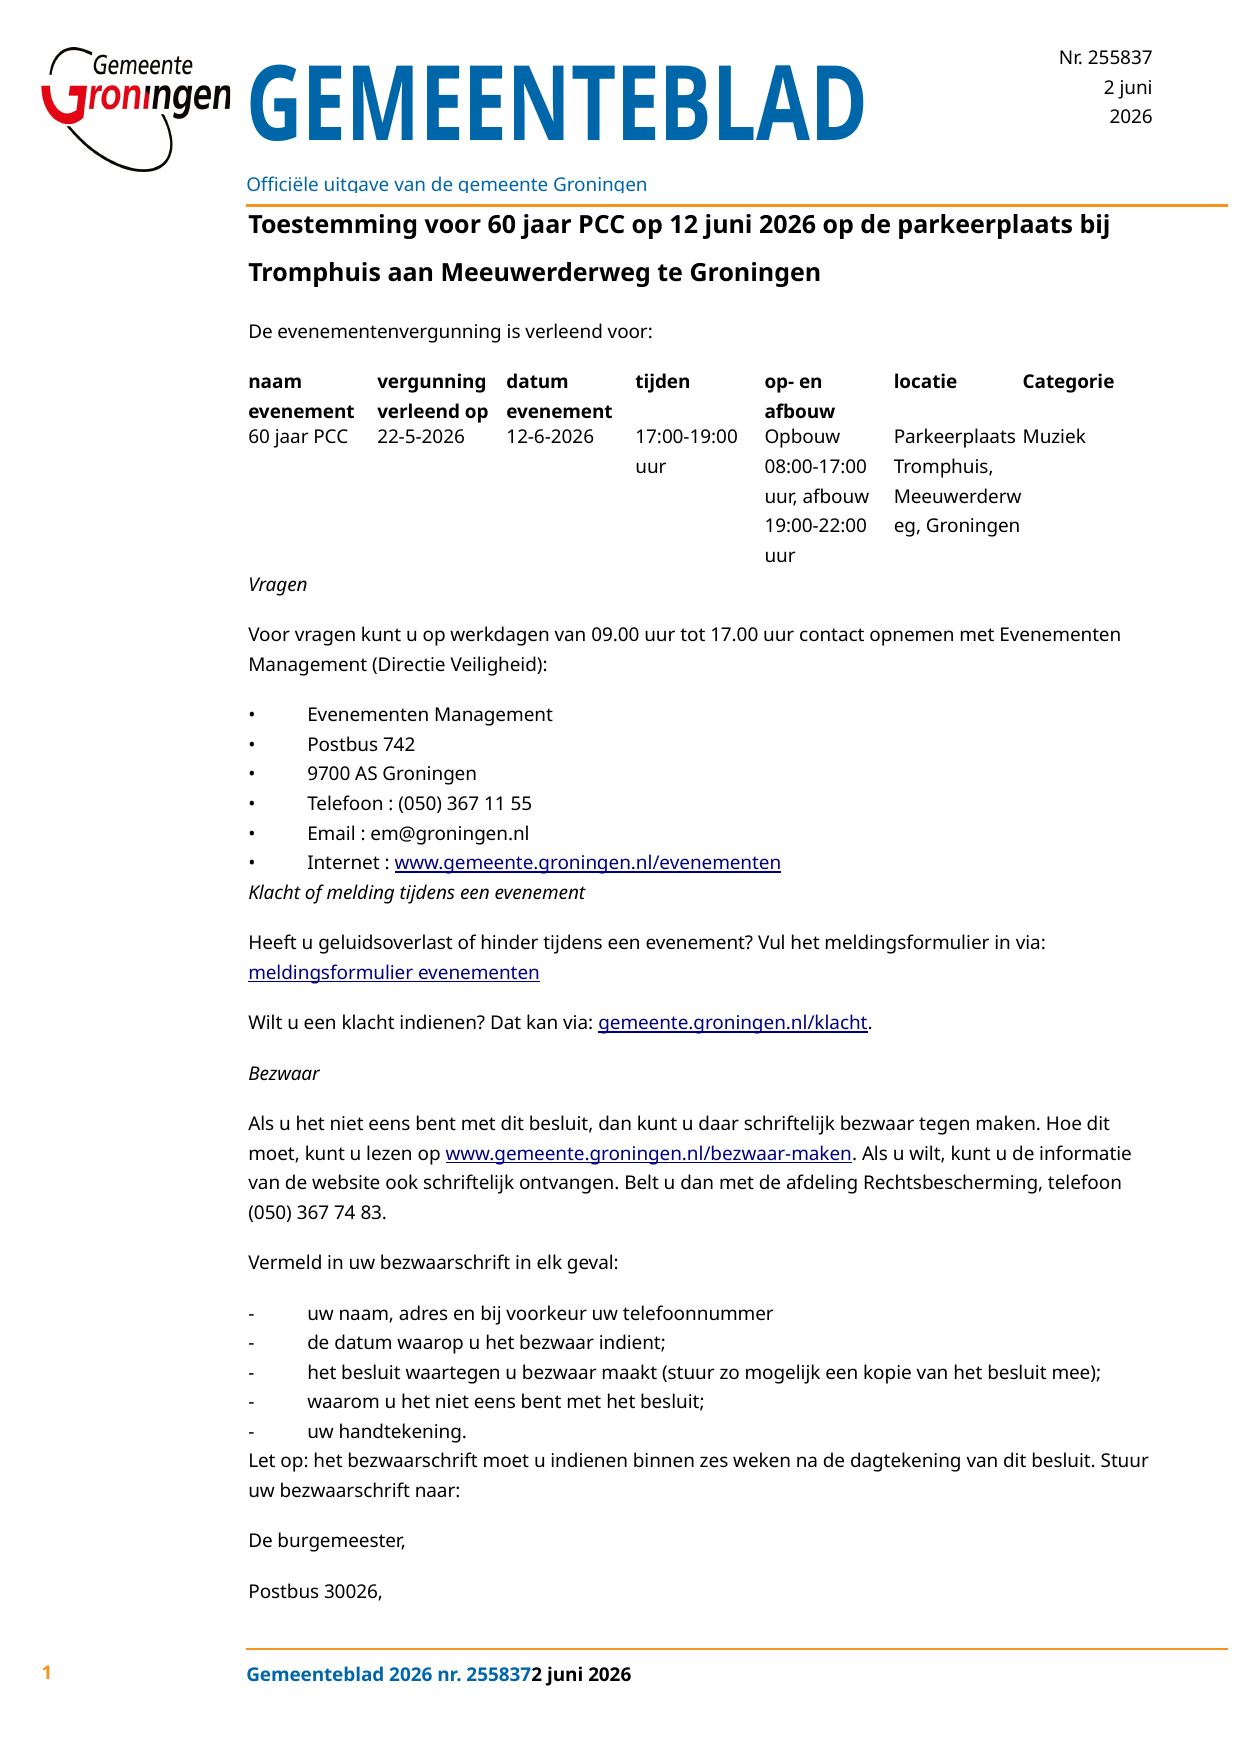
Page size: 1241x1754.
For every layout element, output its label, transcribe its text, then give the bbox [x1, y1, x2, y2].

picture [41, 47, 231, 172]
table_header tijden [635, 369, 764, 424]
list waarom u het niet eens bent met het besluit; [248, 1388, 1152, 1414]
table_header datum evenement [506, 369, 635, 424]
text De burgemeester, [248, 1528, 1152, 1553]
table_header naam evenement [248, 369, 377, 424]
text Voor vragen kunt u op werkdagen van 09.00 uur tot 17.00 uur contact opnemen met Evenementen Management (Directie Veiligheid): [248, 621, 1152, 677]
table_header vergunning verleend op [377, 369, 506, 424]
text Als u het niet eens bent met dit besluit, dan kunt u daar schriftelijk bezwaar tegen maken. Hoe dit moet, kunt u lezen op www.gemeente.groningen.nl/bezwaar-maken. Als u wilt, kunt u de informatie van de website ook schriftelijk ontvangen. Belt u dan met de afdeling Rechtsbescherming, telefoon (050) 367 74 83. [248, 1110, 1152, 1225]
table_cell Opbouw 08:00-17:00 uur, afbouw 19:00-22:00 uur [764, 424, 893, 568]
list uw handtekening. [248, 1418, 1152, 1444]
text De evenementenvergunning is verleend voor: [248, 318, 1152, 344]
table_header op- en afbouw [764, 369, 893, 424]
list Email : em@groningen.nl [248, 820, 1152, 846]
table_header Categorie [1023, 369, 1152, 424]
table_cell Muziek [1023, 424, 1152, 568]
list het besluit waartegen u bezwaar maakt (stuur zo mogelijk een kopie van het besluit mee); [248, 1359, 1152, 1385]
table_header locatie [894, 369, 1022, 424]
list 9700 AS Groningen [248, 761, 1152, 786]
list Telefoon : (050) 367 11 55 [248, 790, 1152, 816]
table_cell 17:00-19:00 uur [635, 424, 764, 568]
table_cell 22-5-2026 [377, 424, 506, 568]
list uw naam, adres en bij voorkeur uw telefoonnummer [248, 1300, 1152, 1326]
text Heeft u geluidsoverlast of hinder tijdens een evenement? Vul het meldingsformulier in via: meldingsformulier evenementen [248, 929, 1152, 985]
text Postbus 30026, [248, 1578, 1152, 1604]
table_cell 12-6-2026 [506, 424, 635, 568]
table_cell 60 jaar PCC [248, 424, 377, 568]
list Postbus 742 [248, 731, 1152, 757]
text Let op: het bezwaarschrift moet u indienen binnen zes weken na de dagtekening van dit besluit. Stuur uw bezwaarschrift naar: [248, 1448, 1152, 1503]
list Internet : www.gemeente.groningen.nl/evenementen [248, 849, 1152, 875]
list Evenementen Management [248, 701, 1152, 727]
text Klacht of melding tijdens een evenement [248, 879, 1152, 905]
text Wilt u een klacht indienen? Dat kan via: gemeente.groningen.nl/klacht. [248, 1009, 1152, 1035]
text Bezwaar [248, 1060, 1152, 1086]
text Vragen [248, 571, 1152, 597]
table_cell Parkeerplaats Tromphuis, Meeuwerderweg, Groningen [894, 424, 1022, 568]
text Vermeld in uw bezwaarschrift in elk geval: [248, 1249, 1152, 1275]
text Toestemming voor 60 jaar PCC op 12 juni 2026 op de parkeerplaats bij Tromphuis aan Meeuwerderweg te Groningen [248, 207, 1152, 288]
list de datum waarop u het bezwaar indient; [248, 1329, 1152, 1355]
